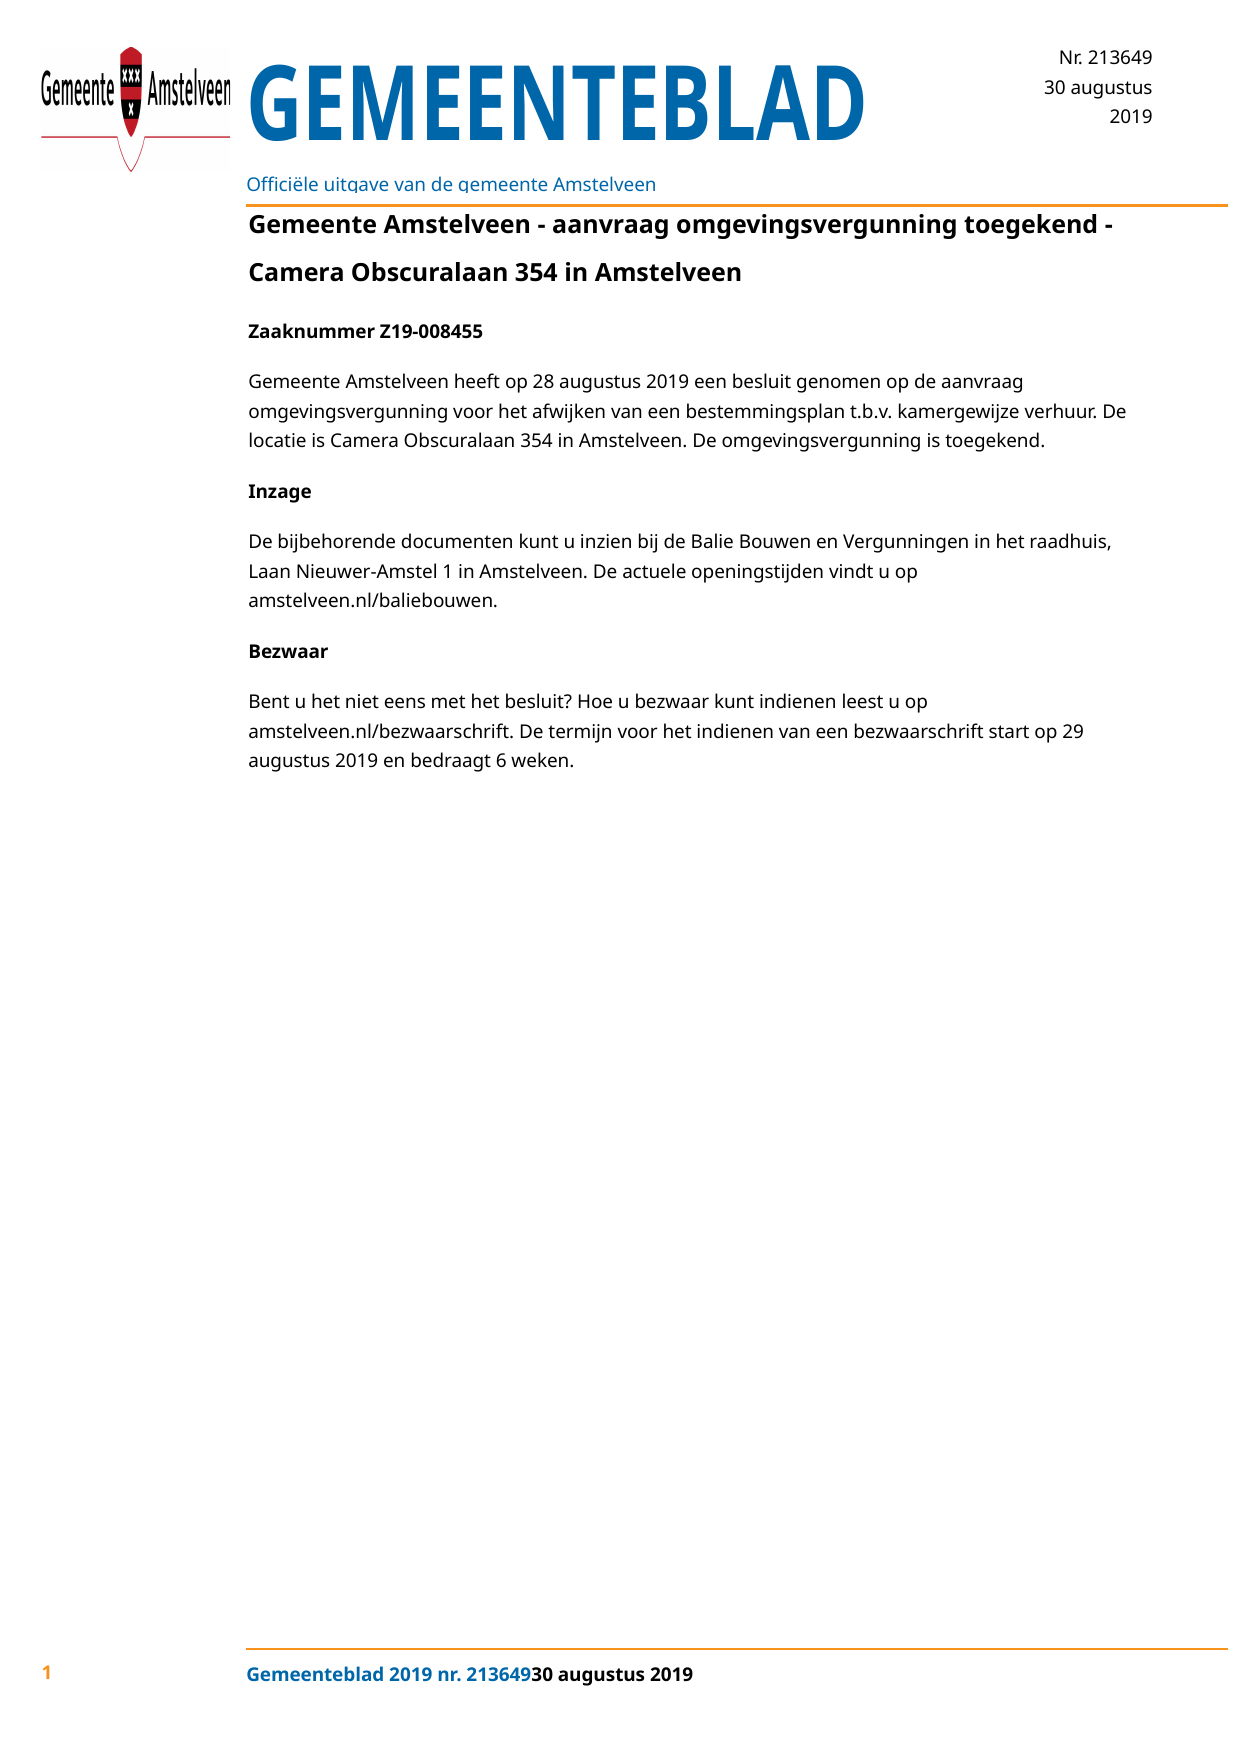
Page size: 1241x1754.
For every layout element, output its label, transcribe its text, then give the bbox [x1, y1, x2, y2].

text De bijbehorende documenten kunt u inzien bij de Balie Bouwen en Vergunningen in het raadhuis, Laan Nieuwer-Amstel 1 in Amstelveen. De actuele openingstijden vindt u op amstelveen.nl/baliebouwen. [248, 528, 1152, 613]
text Zaaknummer Z19-008455 [248, 318, 1152, 344]
picture [41, 47, 231, 172]
text Gemeente Amstelveen heeft op 28 augustus 2019 een besluit genomen op de aanvraag omgevingsvergunning voor het afwijken van een bestemmingsplan t.b.v. kamergewijze verhuur. De locatie is Camera Obscuralaan 354 in Amstelveen. De omgevingsvergunning is toegekend. [248, 368, 1152, 453]
text Bent u het niet eens met het besluit? Hoe u bezwaar kunt indienen leest u op amstelveen.nl/bezwaarschrift. De termijn voor het indienen van een bezwaarschrift start op 29 augustus 2019 en bedraagt 6 weken. [248, 688, 1152, 773]
text Bezwaar [248, 638, 1152, 664]
text Gemeente Amstelveen - aanvraag omgevingsvergunning toegekend - Camera Obscuralaan 354 in Amstelveen [248, 207, 1152, 288]
text Inzage [248, 478, 1152, 504]
